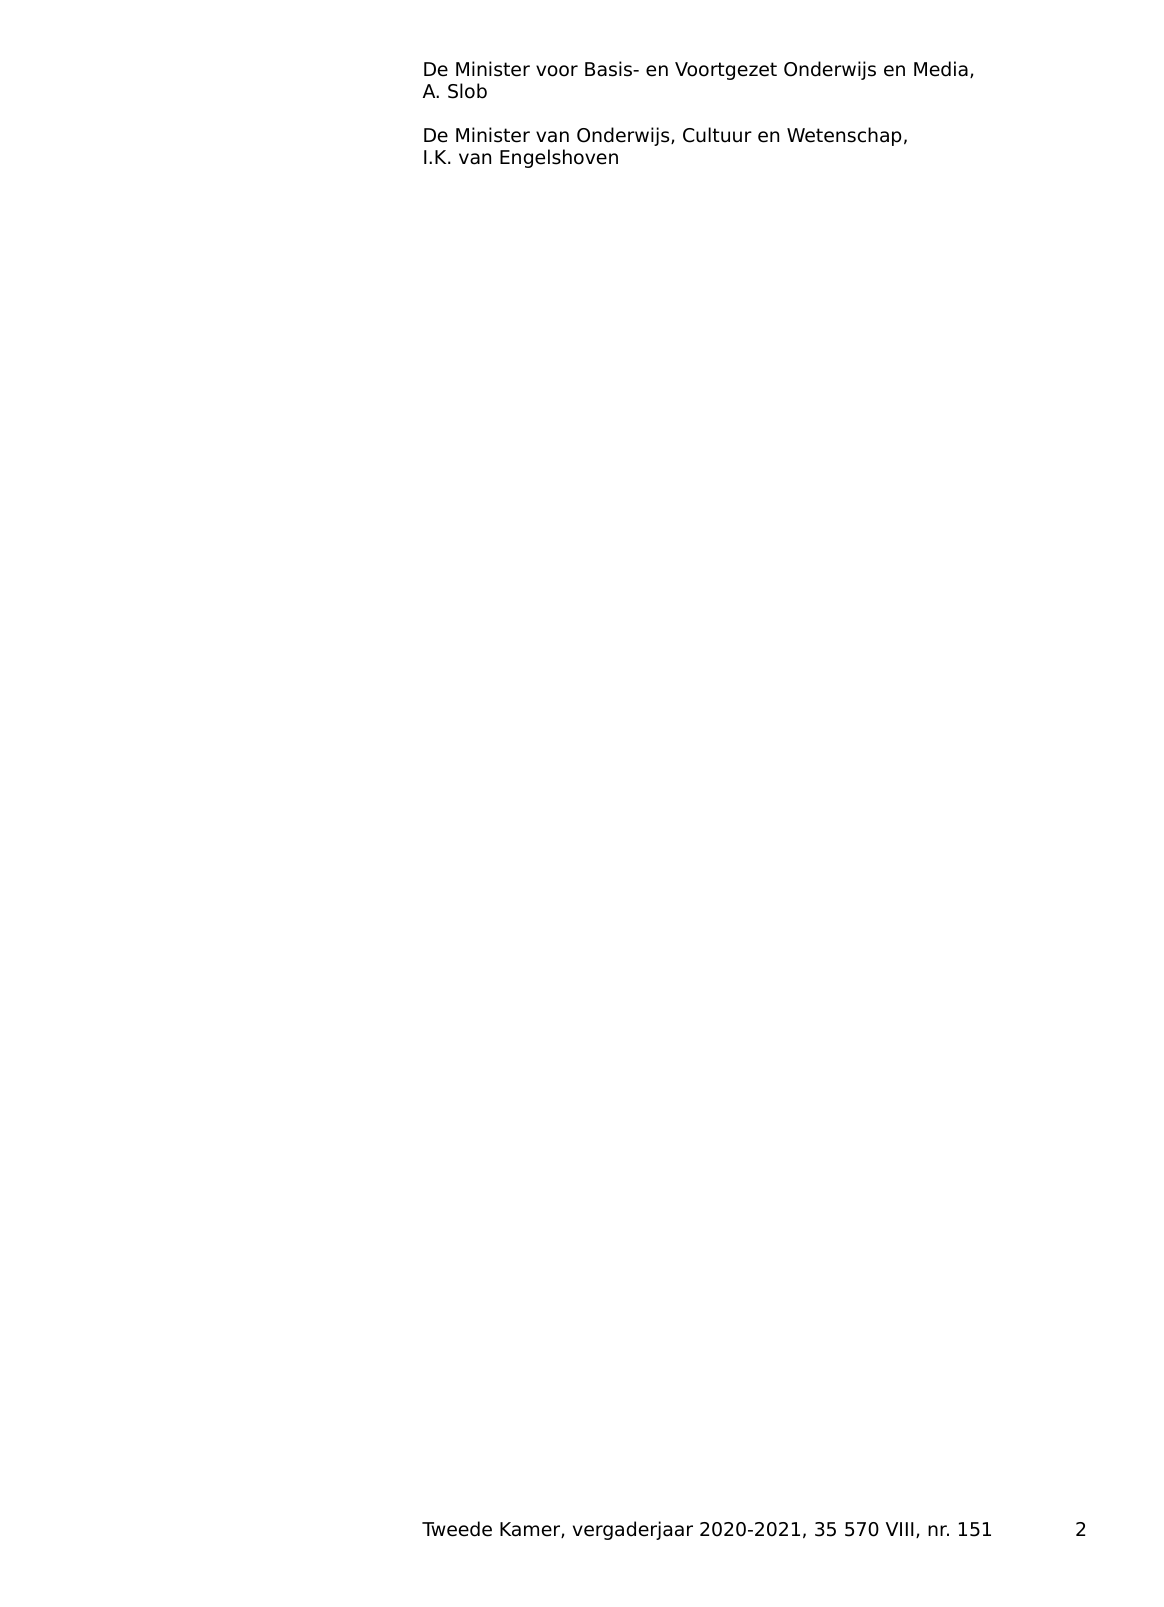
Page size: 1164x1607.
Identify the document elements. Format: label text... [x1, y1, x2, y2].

text De Minister van Onderwijs, Cultuur en Wetenschap, I.K. van Engelshoven [422, 125, 1087, 169]
text De Minister voor Basis- en Voortgezet Onderwijs en Media, A. Slob [422, 59, 1087, 103]
